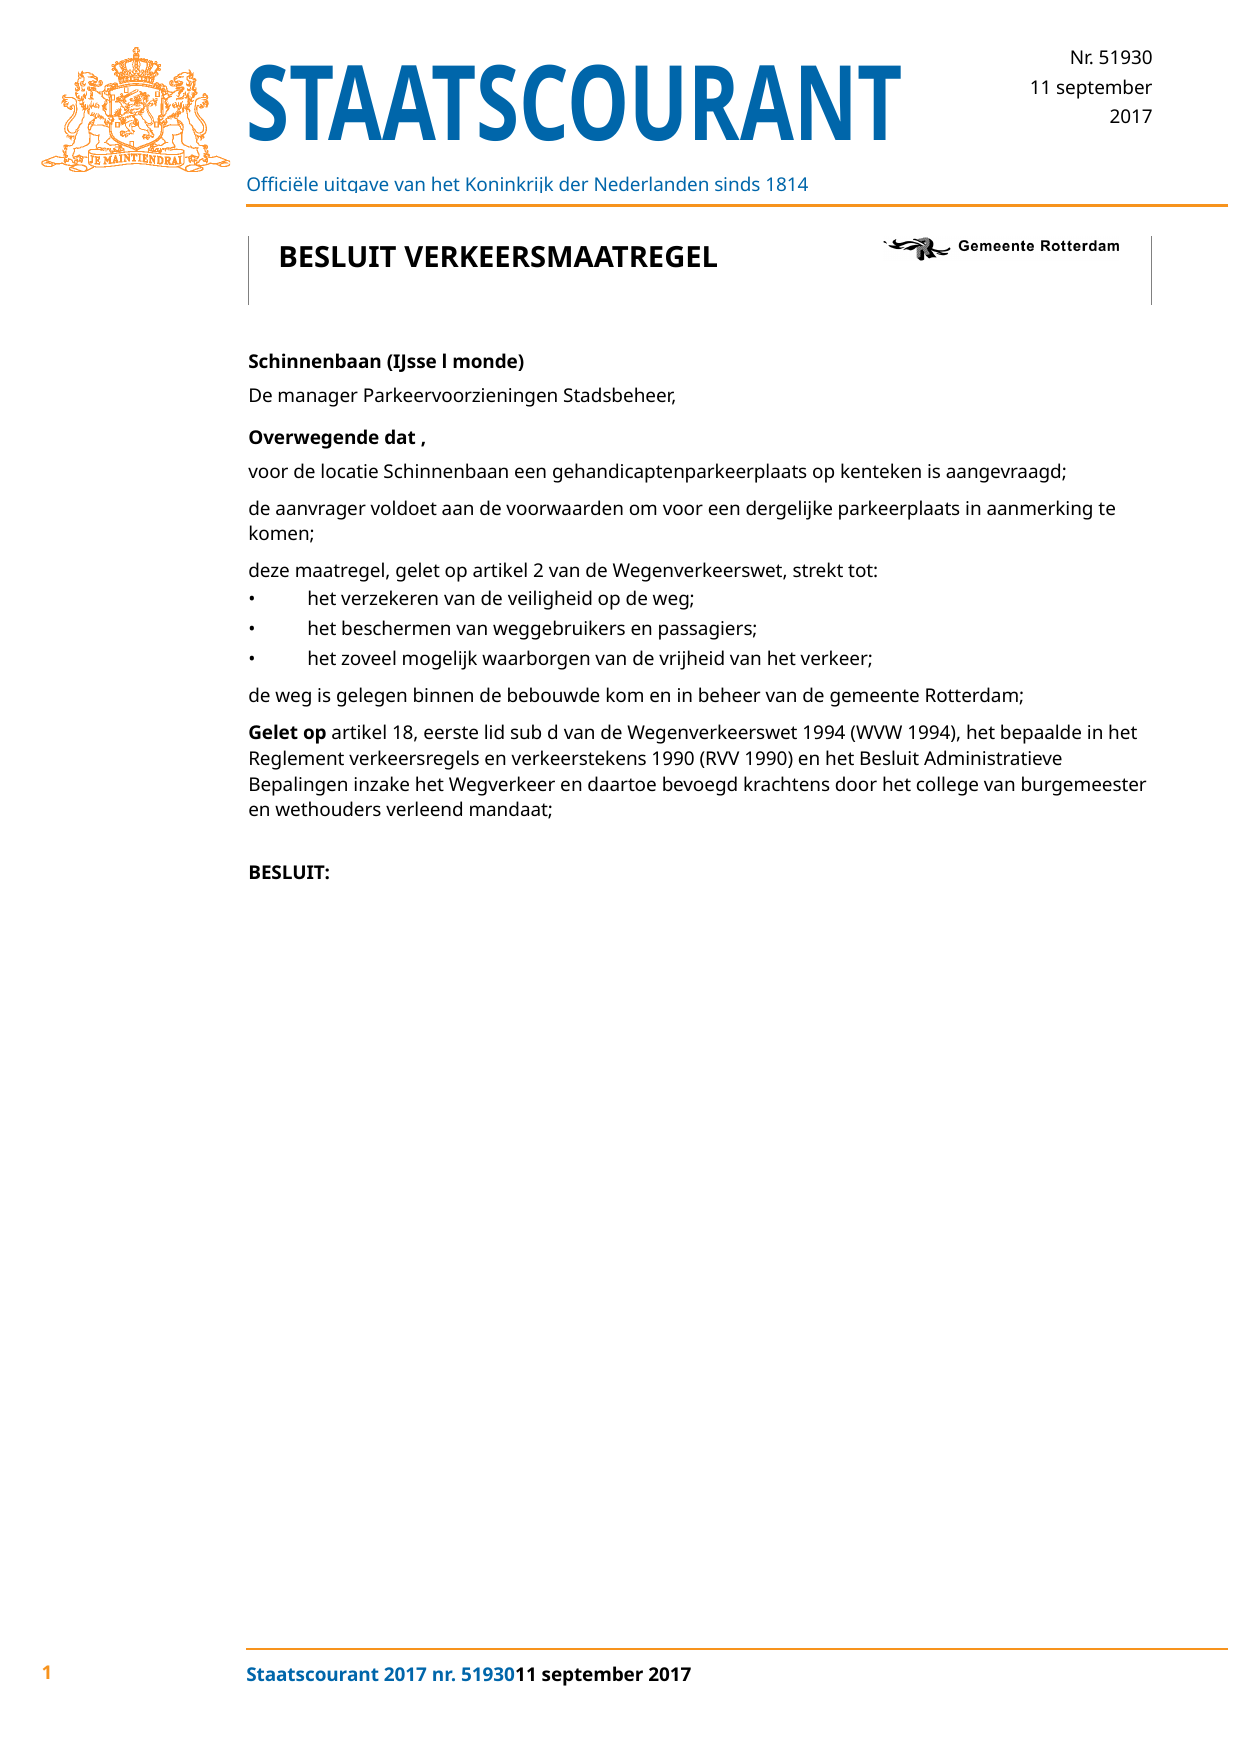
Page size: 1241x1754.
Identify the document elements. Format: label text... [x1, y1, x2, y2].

text deze maatregel, gelet op artikel 2 van de Wegenverkeerswet, strekt tot: [248, 557, 1152, 583]
text De manager Parkeervoorzieningen Stadsbeheer, [248, 382, 1152, 408]
list het beschermen van weggebruikers en passagiers; [248, 615, 1152, 641]
text voor de locatie Schinnenbaan een gehandicaptenparkeerplaats op kenteken is aangevraagd; [248, 458, 1152, 484]
text de weg is gelegen binnen de bebouwde kom en in beheer van de gemeente Rotterdam; [248, 683, 1152, 708]
list het verzekeren van de veiligheid op de weg; [248, 586, 1152, 611]
text de aanvrager voldoet aan de voorwaarden om voor een dergelijke parkeerplaats in aanmerking te komen; [248, 495, 1152, 546]
text Gelet op artikel 18, eerste lid sub d van de Wegenverkeerswet 1994 (WVW 1994), het bepaalde in het Reglement verkeersregels en verkeerstekens 1990 (RVV 1990) en het Besluit Administratieve Bepalingen inzake het Wegverkeer en daartoe bevoegd krachtens door het college van burgemeester en wethouders verleend mandaat; [248, 719, 1152, 822]
picture [41, 47, 231, 172]
list het zoveel mogelijk waarborgen van de vrijheid van het verkeer; [248, 645, 1152, 670]
text Schinnenbaan (IJsse l monde) [248, 348, 1152, 374]
picture [882, 236, 1119, 261]
text Overwegende dat , [248, 424, 1152, 450]
text BESLUIT: [248, 859, 1152, 885]
table_header [850, 236, 1151, 305]
table_header BESLUIT VERKEERSMAATREGEL [249, 236, 850, 305]
